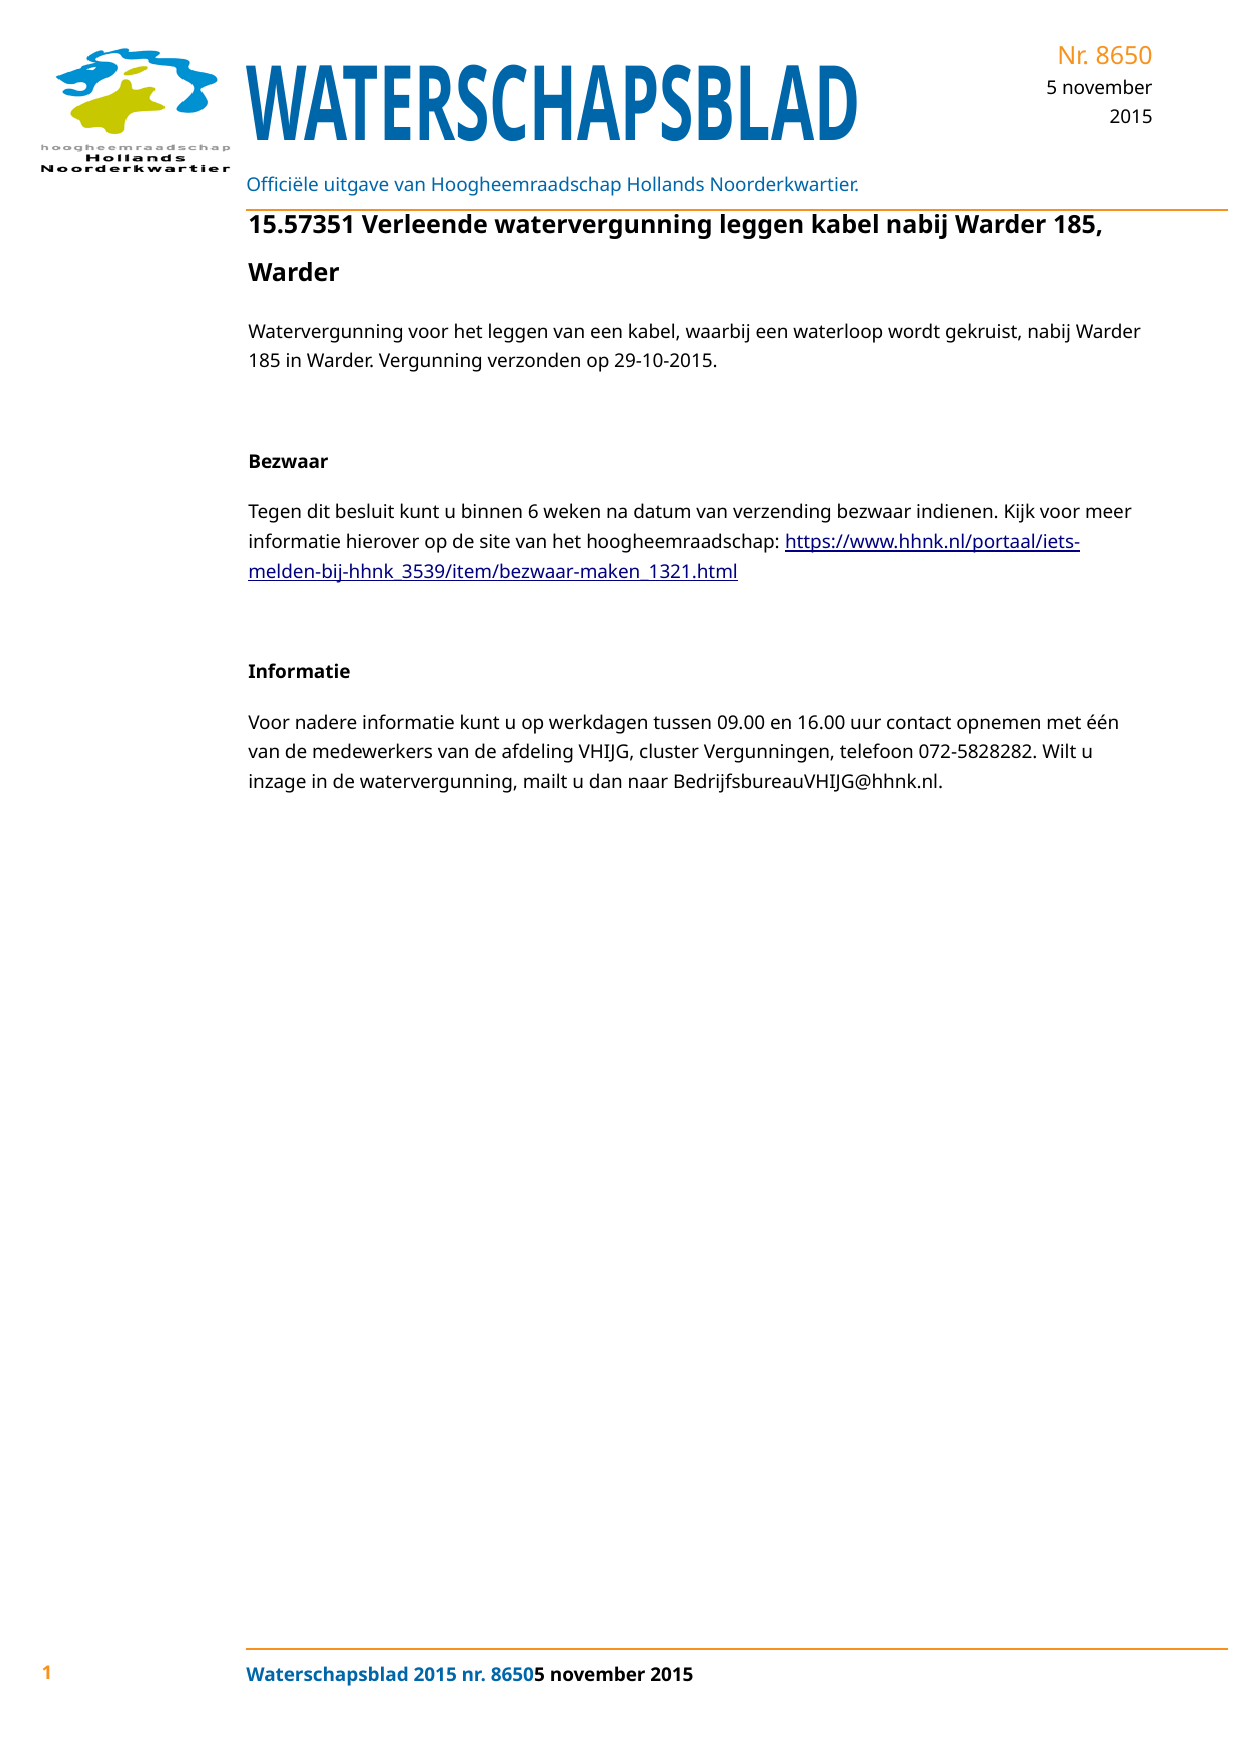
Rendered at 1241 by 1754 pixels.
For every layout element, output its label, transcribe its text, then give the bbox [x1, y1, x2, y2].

picture [41, 47, 231, 172]
text Voor nadere informatie kunt u op werkdagen tussen 09.00 en 16.00 uur contact opnemen met één van de medewerkers van de afdeling VHIJG, cluster Vergunningen, telefoon 072-5828282. Wilt u inzage in de watervergunning, mailt u dan naar BedrijfsbureauVHIJG@hhnk.nl. [248, 709, 1152, 794]
text Bezwaar [248, 448, 1152, 474]
text 15.57351 Verleende watervergunning leggen kabel nabij Warder 185, Warder [248, 211, 1152, 288]
text Watervergunning voor het leggen van een kabel, waarbij een waterloop wordt gekruist, nabij Warder 185 in Warder. Vergunning verzonden op 29-10-2015. [248, 318, 1152, 373]
text Informatie [248, 659, 1152, 684]
text Tegen dit besluit kunt u binnen 6 weken na datum van verzending bezwaar indienen. Kijk voor meer informatie hierover op de site van het hoogheemraadschap: https://www.hhnk.nl/portaal/iets-melden-bij-hhnk_3539/item/bezwaar-maken_1321.html [248, 499, 1152, 584]
